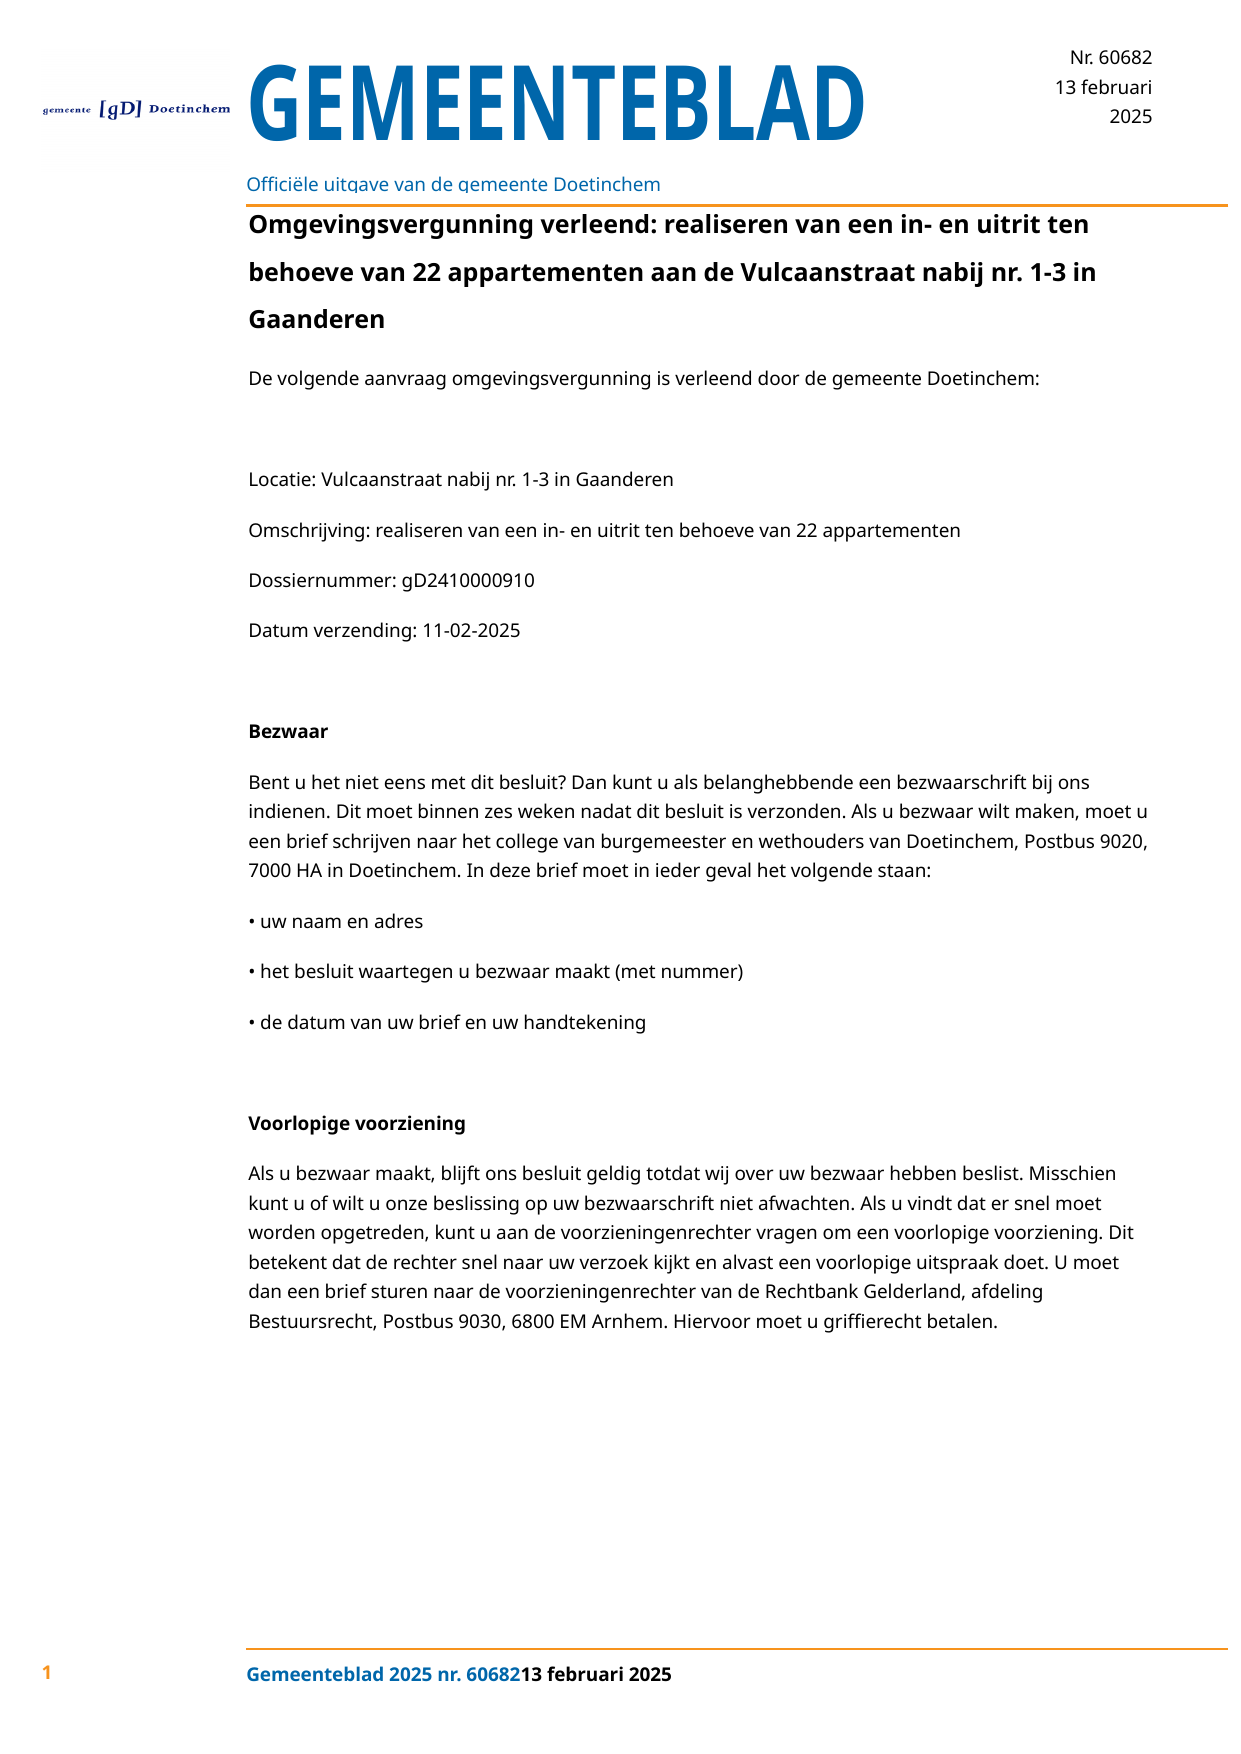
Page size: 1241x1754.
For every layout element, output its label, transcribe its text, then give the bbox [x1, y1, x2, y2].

text Bent u het niet eens met dit besluit? Dan kunt u als belanghebbende een bezwaarschrift bij ons indienen. Dit moet binnen zes weken nadat dit besluit is verzonden. Als u bezwaar wilt maken, moet u een brief schrijven naar het college van burgemeester en wethouders van Doetinchem, Postbus 9020, 7000 HA in Doetinchem. In deze brief moet in ieder geval het volgende staan: [248, 769, 1152, 883]
text Dossiernummer: gD2410000910 [248, 567, 1152, 593]
text Bezwaar [248, 718, 1152, 744]
text Voorlopige voorziening [248, 1110, 1152, 1135]
text Omschrijving: realiseren van een in- en uitrit ten behoeve van 22 appartementen [248, 517, 1152, 542]
picture [41, 47, 231, 172]
text • uw naam en adres [248, 908, 1152, 934]
text • de datum van uw brief en uw handtekening [248, 1009, 1152, 1034]
text • het besluit waartegen u bezwaar maakt (met nummer) [248, 958, 1152, 984]
text Als u bezwaar maakt, blijft ons besluit geldig totdat wij over uw bezwaar hebben beslist. Misschien kunt u of wilt u onze beslissing op uw bezwaarschrift niet afwachten. Als u vindt dat er snel moet worden opgetreden, kunt u aan de voorzieningenrechter vragen om een voorlopige voorziening. Dit betekent dat de rechter snel naar uw verzoek kijkt en alvast een voorlopige uitspraak doet. U moet dan een brief sturen naar de voorzieningenrechter van de Rechtbank Gelderland, afdeling Bestuursrecht, Postbus 9030, 6800 EM Arnhem. Hiervoor moet u griffierecht betalen. [248, 1160, 1152, 1334]
text Locatie: Vulcaanstraat nabij nr. 1-3 in Gaanderen [248, 466, 1152, 492]
text Datum verzending: 11-02-2025 [248, 618, 1152, 643]
text Omgevingsvergunning verleend: realiseren van een in- en uitrit ten behoeve van 22 appartementen aan de Vulcaanstraat nabij nr. 1-3 in Gaanderen [248, 207, 1152, 336]
text De volgende aanvraag omgevingsvergunning is verleend door de gemeente Doetinchem: [248, 366, 1152, 391]
